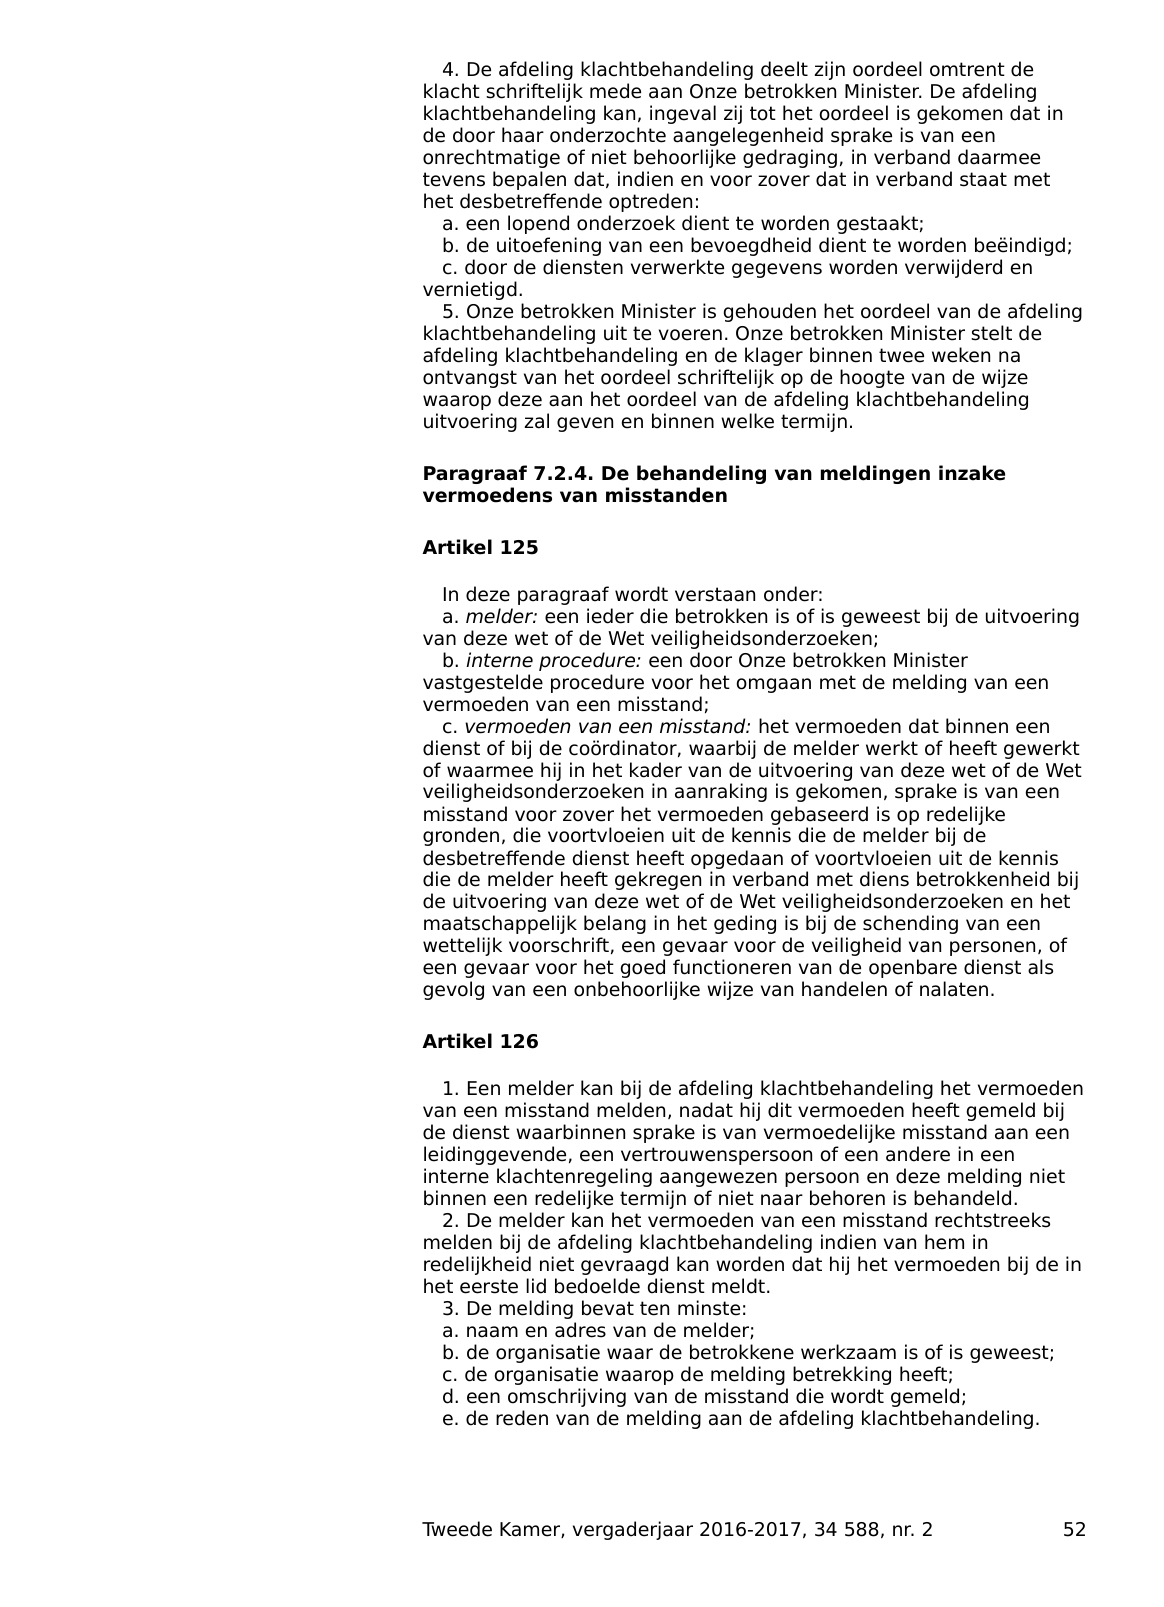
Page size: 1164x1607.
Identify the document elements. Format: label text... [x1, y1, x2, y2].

text 3. De melding bevat ten minste: [422, 1298, 1087, 1320]
subtitle Artikel 126 [422, 1031, 1087, 1053]
subtitle Artikel 125 [422, 537, 1087, 559]
text 5. Onze betrokken Minister is gehouden het oordeel van de afdeling klachtbehandeling uit te voeren. Onze betrokken Minister stelt de afdeling klachtbehandeling en de klager binnen twee weken na ontvangst van het oordeel schriftelijk op de hoogte van de wijze waarop deze aan het oordeel van de afdeling klachtbehandeling uitvoering zal geven en binnen welke termijn. [422, 301, 1087, 433]
text c. vermoeden van een misstand: het vermoeden dat binnen een dienst of bij de coördinator, waarbij de melder werkt of heeft gewerkt of waarmee hij in het kader van de uitvoering van deze wet of de Wet veiligheidsonderzoeken in aanraking is gekomen, sprake is van een misstand voor zover het vermoeden gebaseerd is op redelijke gronden, die voortvloeien uit de kennis die de melder bij de desbetreffende dienst heeft opgedaan of voortvloeien uit de kennis die de melder heeft gekregen in verband met diens betrokkenheid bij de uitvoering van deze wet of de Wet veiligheidsonderzoeken en het maatschappelijk belang in het geding is bij de schending van een wettelijk voorschrift, een gevaar voor de veiligheid van personen, of een gevaar voor het goed functioneren van de openbare dienst als gevolg van een onbehoorlijke wijze van handelen of nalaten. [422, 716, 1087, 1001]
text c. door de diensten verwerkte gegevens worden verwijderd en vernietigd. [422, 257, 1087, 301]
text d. een omschrijving van de misstand die wordt gemeld; [422, 1386, 1087, 1408]
text b. de uitoefening van een bevoegdheid dient te worden beëindigd; [422, 235, 1087, 257]
subtitle Paragraaf 7.2.4. De behandeling van meldingen inzake vermoedens van misstanden [422, 463, 1087, 507]
text In deze paragraaf wordt verstaan onder: [422, 584, 1087, 606]
text b. interne procedure: een door Onze betrokken Minister vastgestelde procedure voor het omgaan met de melding van een vermoeden van een misstand; [422, 649, 1087, 716]
text a. naam en adres van de melder; [422, 1320, 1087, 1342]
text 4. De afdeling klachtbehandeling deelt zijn oordeel omtrent de klacht schriftelijk mede aan Onze betrokken Minister. De afdeling klachtbehandeling kan, ingeval zij tot het oordeel is gekomen dat in de door haar onderzochte aangelegenheid sprake is van een onrechtmatige of niet behoorlijke gedraging, in verband daarmee tevens bepalen dat, indien en voor zover dat in verband staat met het desbetreffende optreden: [422, 59, 1087, 213]
text 1. Een melder kan bij de afdeling klachtbehandeling het vermoeden van een misstand melden, nadat hij dit vermoeden heeft gemeld bij de dienst waarbinnen sprake is van vermoedelijke misstand aan een leidinggevende, een vertrouwenspersoon of een andere in een interne klachtenregeling aangewezen persoon en deze melding niet binnen een redelijke termijn of niet naar behoren is behandeld. [422, 1078, 1087, 1210]
text c. de organisatie waarop de melding betrekking heeft; [422, 1364, 1087, 1386]
text b. de organisatie waar de betrokkene werkzaam is of is geweest; [422, 1342, 1087, 1364]
text a. melder: een ieder die betrokken is of is geweest bij de uitvoering van deze wet of de Wet veiligheidsonderzoeken; [422, 606, 1087, 649]
text 2. De melder kan het vermoeden van een misstand rechtstreeks melden bij de afdeling klachtbehandeling indien van hem in redelijkheid niet gevraagd kan worden dat hij het vermoeden bij de in het eerste lid bedoelde dienst meldt. [422, 1210, 1087, 1298]
text a. een lopend onderzoek dient te worden gestaakt; [422, 213, 1087, 235]
text e. de reden van de melding aan de afdeling klachtbehandeling. [422, 1408, 1087, 1430]
